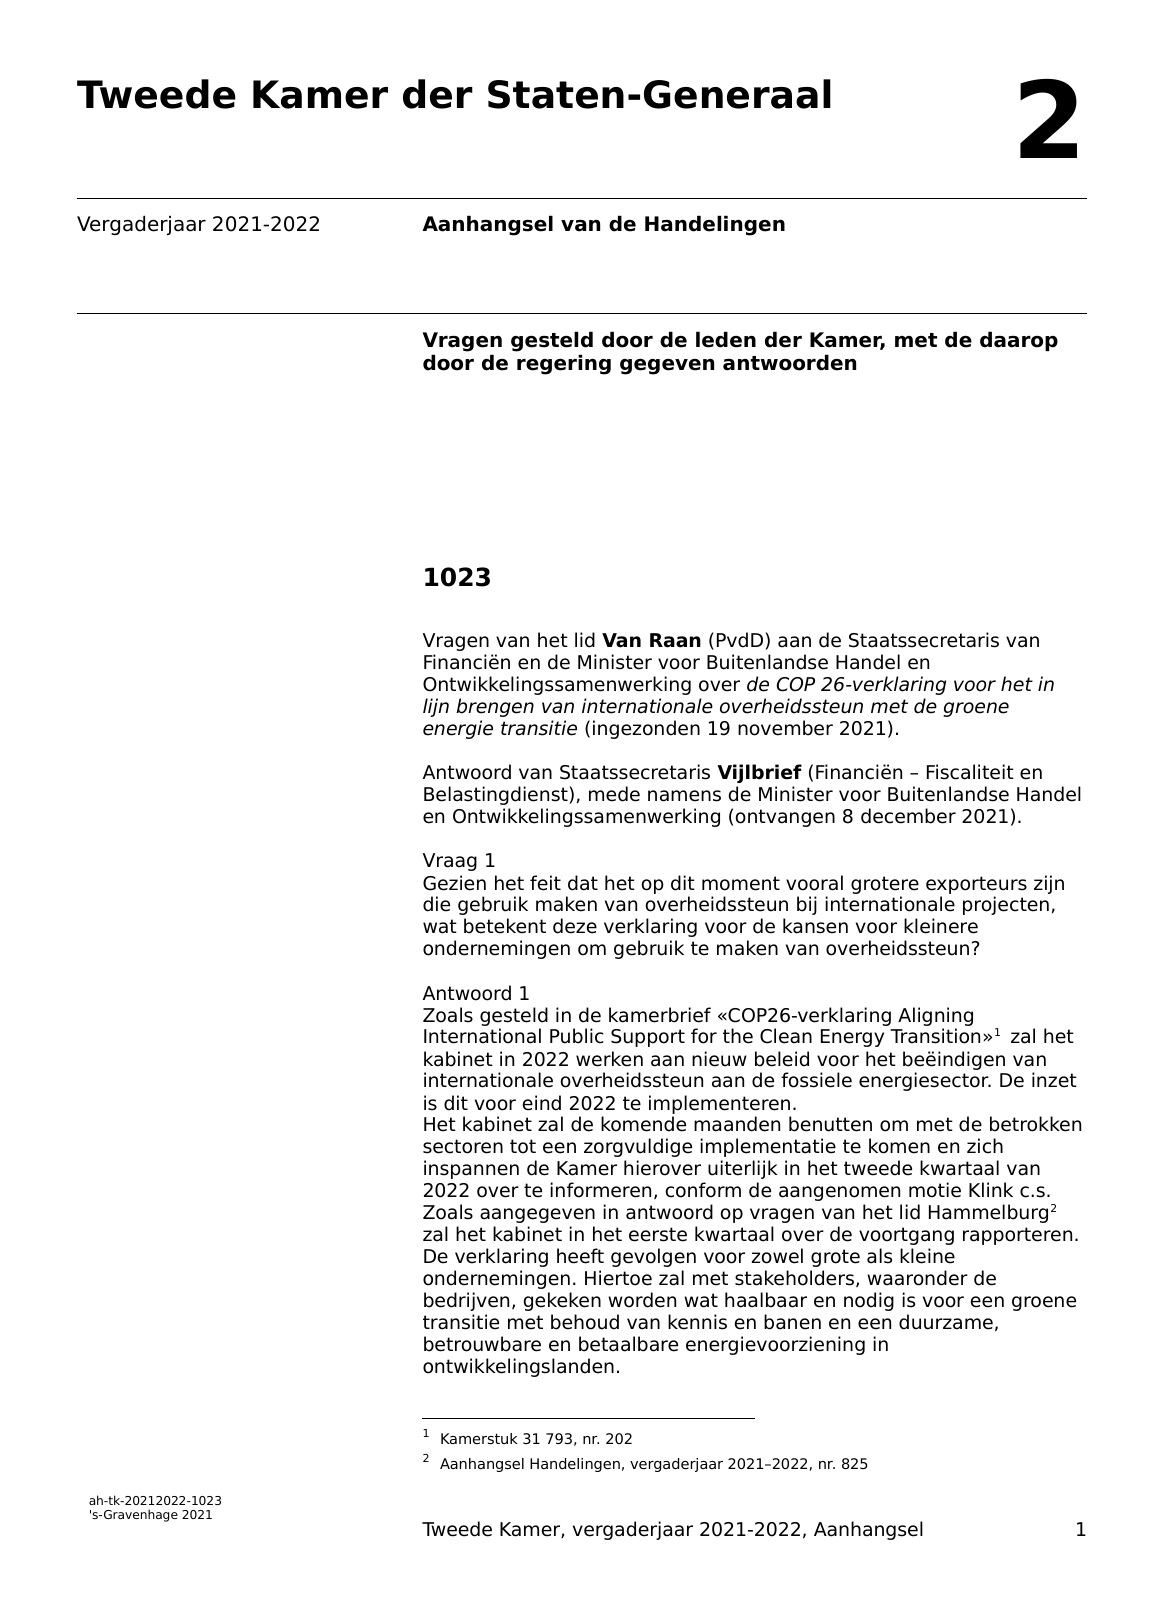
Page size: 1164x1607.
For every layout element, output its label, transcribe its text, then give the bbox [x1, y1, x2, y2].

text Vragen van het lid Van Raan (PvdD) aan de Staatssecretaris van Financiën en de Minister voor Buitenlandse Handel en Ontwikkelingssamenwerking over de COP 26-verklaring voor het in lijn brengen van internationale overheidssteun met de groene energie transitie (ingezonden 19 november 2021). [422, 630, 1087, 740]
text 1023 [422, 563, 1087, 592]
text Zoals gesteld in de kamerbrief «COP26-verklaring Aligning International Public Support for the Clean Energy Transition» zal het kabinet in 2022 werken aan nieuw beleid voor het beëindigen van internationale overheidssteun aan de fossiele energiesector. De inzet is dit voor eind 2022 te implementeren. [422, 1004, 1087, 1114]
text Gezien het feit dat het op dit moment vooral grotere exporteurs zijn die gebruik maken van overheidssteun bij internationale projecten, wat betekent deze verklaring voor de kansen voor kleinere ondernemingen om gebruik te maken van overheidssteun? [422, 872, 1087, 960]
text Vraag 1 [422, 850, 1087, 872]
table_header 2 [886, 59, 1087, 198]
table_cell Vragen gesteld door de leden der Kamer, met de daarop door de regering gegeven antwoorden [422, 314, 1087, 375]
text Antwoord van Staatssecretaris Vijlbrief (Financiën – Fiscaliteit en Belastingdienst), mede namens de Minister voor Buitenlandse Handel en Ontwikkelingssamenwerking (ontvangen 8 december 2021). [422, 762, 1087, 828]
table_header Tweede Kamer der Staten-Generaal [77, 59, 886, 198]
table_cell Vergaderjaar 2021-2022 [77, 199, 422, 313]
text ah-tk-20212022-1023 [88, 1494, 323, 1508]
table_cell [77, 314, 422, 375]
table_cell Aanhangsel van de Handelingen [422, 199, 1087, 313]
text Aanhangsel Handelingen, vergaderjaar 2021–2022, nr. 825 [422, 1452, 1087, 1474]
text 's-Gravenhage 2021 [88, 1508, 323, 1522]
text Het kabinet zal de komende maanden benutten om met de betrokken sectoren tot een zorgvuldige implementatie te komen en zich inspannen de Kamer hierover uiterlijk in het tweede kwartaal van 2022 over te informeren, conform de aangenomen motie Klink c.s. Zoals aangegeven in antwoord op vragen van het lid Hammelburg zal het kabinet in het eerste kwartaal over de voortgang rapporteren. De verklaring heeft gevolgen voor zowel grote als kleine ondernemingen. Hiertoe zal met stakeholders, waaronder de bedrijven, gekeken worden wat haalbaar en nodig is voor een groene transitie met behoud van kennis en banen en een duurzame, betrouwbare en betaalbare energievoorziening in ontwikkelingslanden. [422, 1114, 1087, 1378]
text Antwoord 1 [422, 982, 1087, 1004]
text Kamerstuk 31 793, nr. 202 [422, 1427, 1087, 1449]
